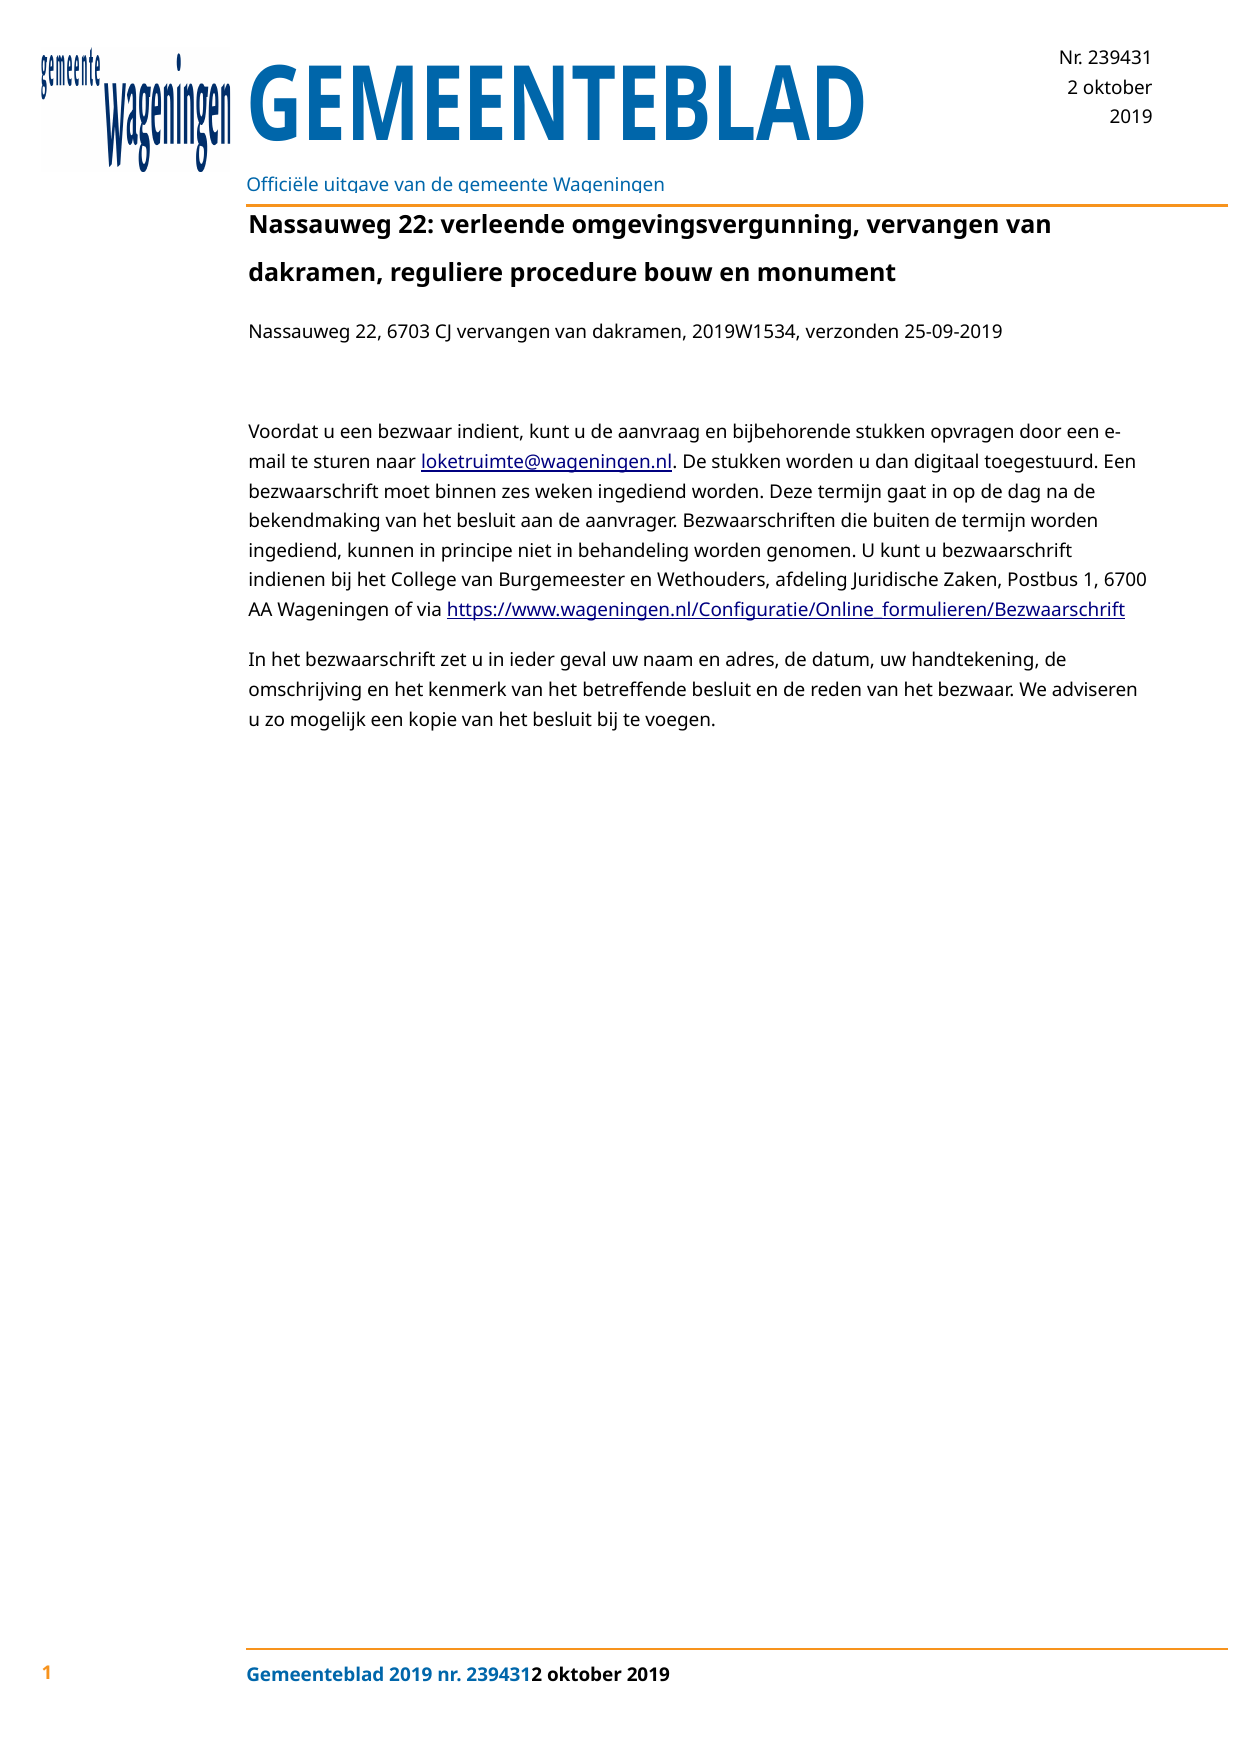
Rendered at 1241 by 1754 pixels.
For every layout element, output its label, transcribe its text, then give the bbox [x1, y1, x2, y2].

text Voordat u een bezwaar indient, kunt u de aanvraag en bijbehorende stukken opvragen door een e-mail te sturen naar loketruimte@wageningen.nl. De stukken worden u dan digitaal toegestuurd. Een bezwaarschrift moet binnen zes weken ingediend worden. Deze termijn gaat in op de dag na de bekendmaking van het besluit aan de aanvrager. Bezwaarschriften die buiten de termijn worden ingediend, kunnen in principe niet in behandeling worden genomen. U kunt u bezwaarschrift indienen bij het College van Burgemeester en Wethouders, afdeling Juridische Zaken, Postbus 1, 6700 AA Wageningen of via https://www.wageningen.nl/Configuratie/Online_formulieren/Bezwaarschrift [248, 419, 1152, 622]
text In het bezwaarschrift zet u in ieder geval uw naam en adres, de datum, uw handtekening, de omschrijving en het kenmerk van het betreffende besluit en de reden van het bezwaar. We adviseren u zo mogelijk een kopie van het besluit bij te voegen. [248, 647, 1152, 732]
picture [41, 47, 231, 172]
text Nassauweg 22: verleende omgevingsvergunning, vervangen van dakramen, reguliere procedure bouw en monument [248, 207, 1152, 288]
text Nassauweg 22, 6703 CJ vervangen van dakramen, 2019W1534, verzonden 25-09-2019 [248, 318, 1152, 344]
